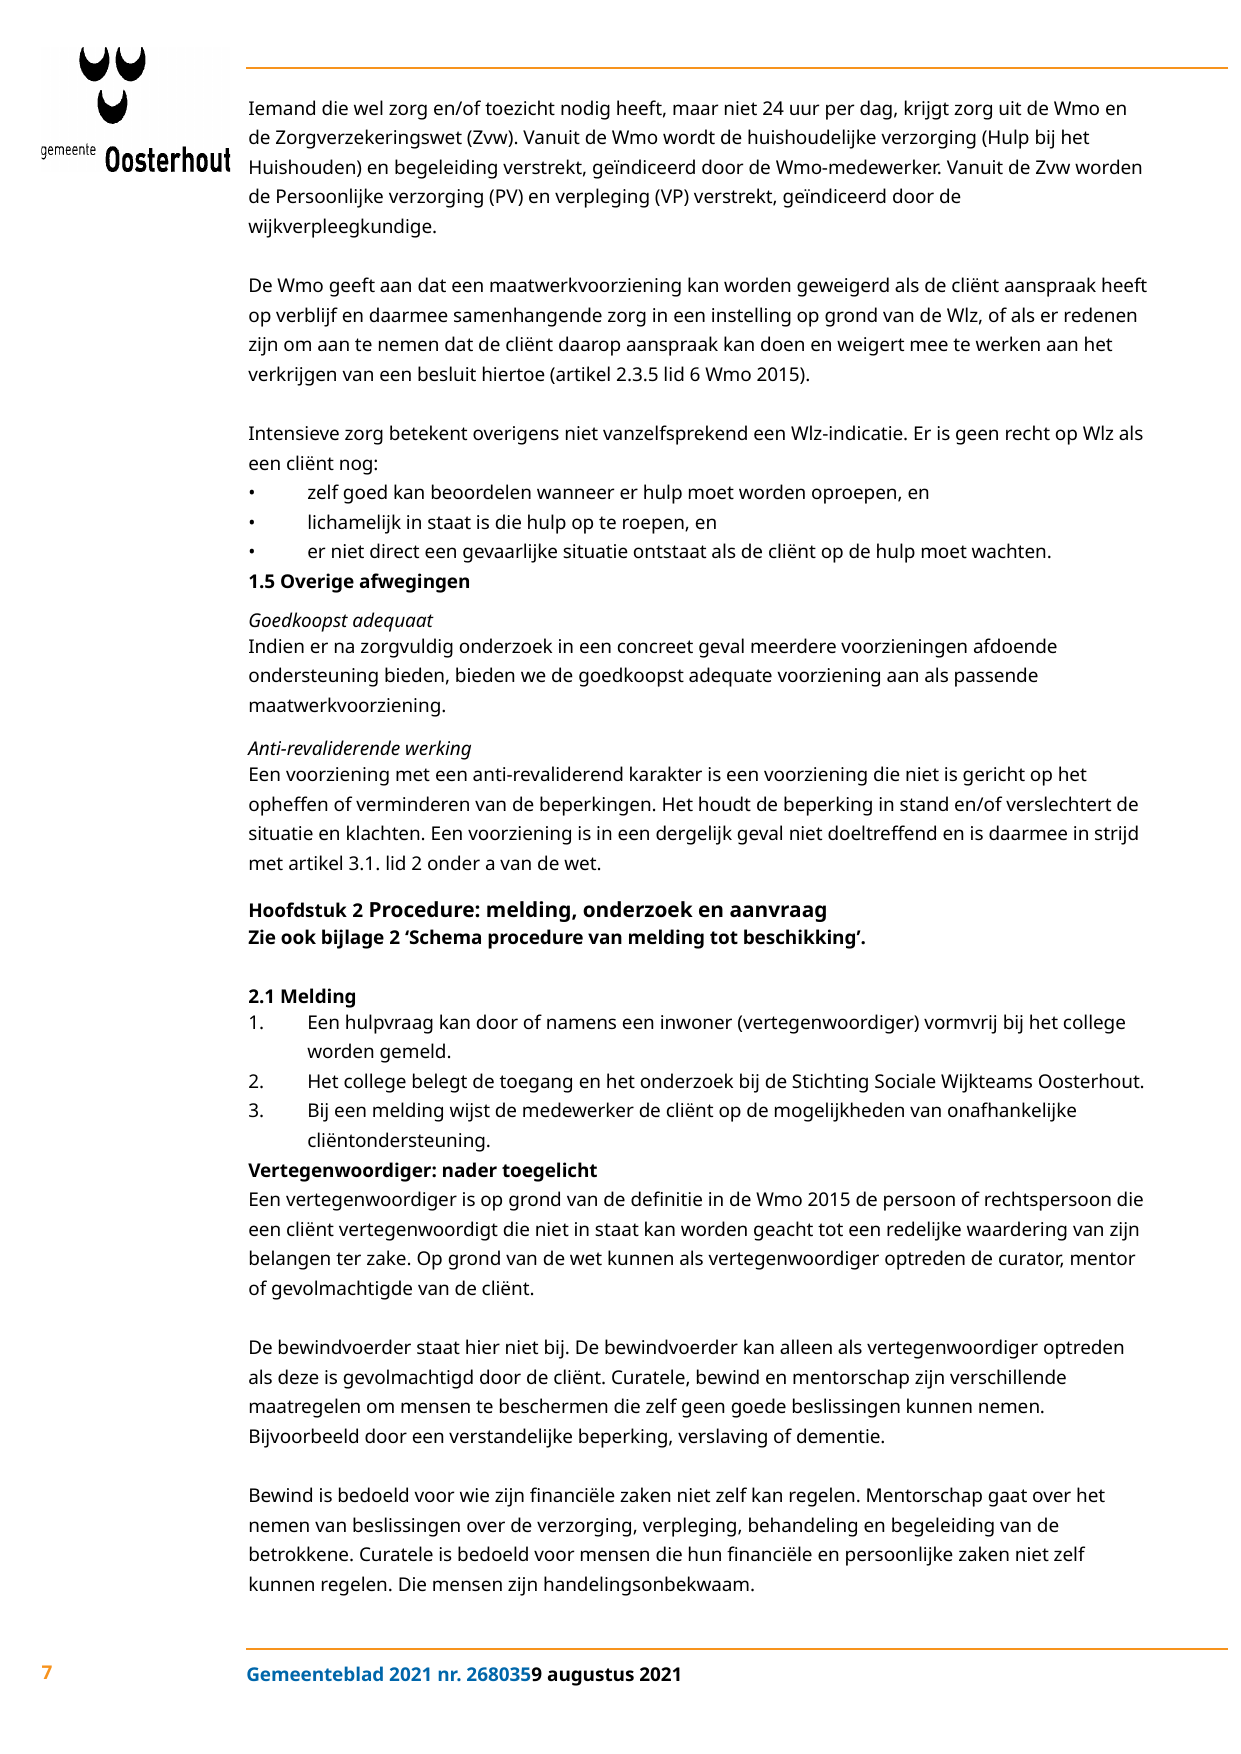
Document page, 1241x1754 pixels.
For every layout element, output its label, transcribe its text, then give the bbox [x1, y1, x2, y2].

list er niet direct een gevaarlijke situatie ontstaat als de cliënt op de hulp moet wachten. [248, 538, 1152, 564]
list Bij een melding wijst de medewerker de cliënt op de mogelijkheden van onafhankelijke cliëntondersteuning. [248, 1098, 1152, 1153]
text Zie ook bijlage 2 ‘Schema procedure van melding tot beschikking’. [248, 924, 1152, 950]
list Het college belegt de toegang en het onderzoek bij de Stichting Sociale Wijkteams Oosterhout. [248, 1068, 1152, 1094]
text 2.1 Melding [248, 983, 1152, 1009]
text Goedkoopst adequaat [248, 607, 1152, 633]
text Een voorziening met een anti-revaliderend karakter is een voorziening die niet is gericht op het opheffen of verminderen van de beperkingen. Het houdt de beperking in stand en/of verslechtert de situatie en klachten. Een voorziening is in een dergelijk geval niet doeltreffend en is daarmee in strijd met artikel 3.1. lid 2 onder a van de wet. [248, 761, 1152, 876]
list Een hulpvraag kan door of namens een inwoner (vertegenwoordiger) vormvrij bij het college worden gemeld. [248, 1009, 1152, 1064]
table_header Vertegenwoordiger: nader toegelicht Een vertegenwoordiger is op grond van de definitie in de Wmo 2015 de persoon of rechtspersoon die een cliënt vertegenwoordigt die niet in staat kan worden geacht tot een redelijke waardering van zijn belangen ter zake. Op grond van de wet kunnen als vertegenwoordiger optreden de curator, mentor of gevolmachtigde van de cliënt. De bewindvoerder staat hier niet bij. De bewindvoerder kan alleen als vertegenwoordiger optreden als deze is gevolmachtigd door de cliënt. Curatele, bewind en mentorschap zijn verschillende maatregelen om mensen te beschermen die zelf geen goede beslissingen kunnen nemen. Bijvoorbeeld door een verstandelijke beperking, verslaving of dementie. Bewind is bedoeld voor wie zijn financiële zaken niet zelf kan regelen. Mentorschap gaat over het nemen van beslissingen over de verzorging, verpleging, behandeling en begeleiding van de betrokkene. Curatele is bedoeld voor mensen die hun financiële en persoonlijke zaken niet zelf kunnen regelen. Die mensen zijn handelingsonbekwaam. [248, 1157, 1152, 1597]
text 1.5 Overige afwegingen [248, 568, 1152, 594]
text Intensieve zorg betekent overigens niet vanzelfsprekend een Wlz-indicatie. Er is geen recht op Wlz als een cliënt nog: [248, 420, 1152, 476]
text Iemand die wel zorg en/of toezicht nodig heeft, maar niet 24 uur per dag, krijgt zorg uit de Wmo en de Zorgverzekeringswet (Zvw). Vanuit de Wmo wordt de huishoudelijke verzorging (Hulp bij het Huishouden) en begeleiding verstrekt, geïndiceerd door de Wmo-medewerker. Vanuit de Zvw worden de Persoonlijke verzorging (PV) en verpleging (VP) verstrekt, geïndiceerd door de wijkverpleegkundige. [248, 95, 1152, 239]
text Hoofdstuk 2 Procedure: melding, onderzoek en aanvraag [248, 896, 1152, 924]
text Indien er na zorgvuldig onderzoek in een concreet geval meerdere voorzieningen afdoende ondersteuning bieden, bieden we de goedkoopst adequate voorziening aan als passende maatwerkvoorziening. [248, 633, 1152, 718]
text Anti-revaliderende werking [248, 735, 1152, 761]
picture [41, 47, 231, 172]
text De Wmo geeft aan dat een maatwerkvoorziening kan worden geweigerd als de cliënt aanspraak heeft op verblijf en daarmee samenhangende zorg in een instelling op grond van de Wlz, of als er redenen zijn om aan te nemen dat de cliënt daarop aanspraak kan doen en weigert mee te werken aan het verkrijgen van een besluit hiertoe (artikel 2.3.5 lid 6 Wmo 2015). [248, 272, 1152, 387]
list zelf goed kan beoordelen wanneer er hulp moet worden oproepen, en [248, 479, 1152, 505]
list lichamelijk in staat is die hulp op te roepen, en [248, 509, 1152, 535]
